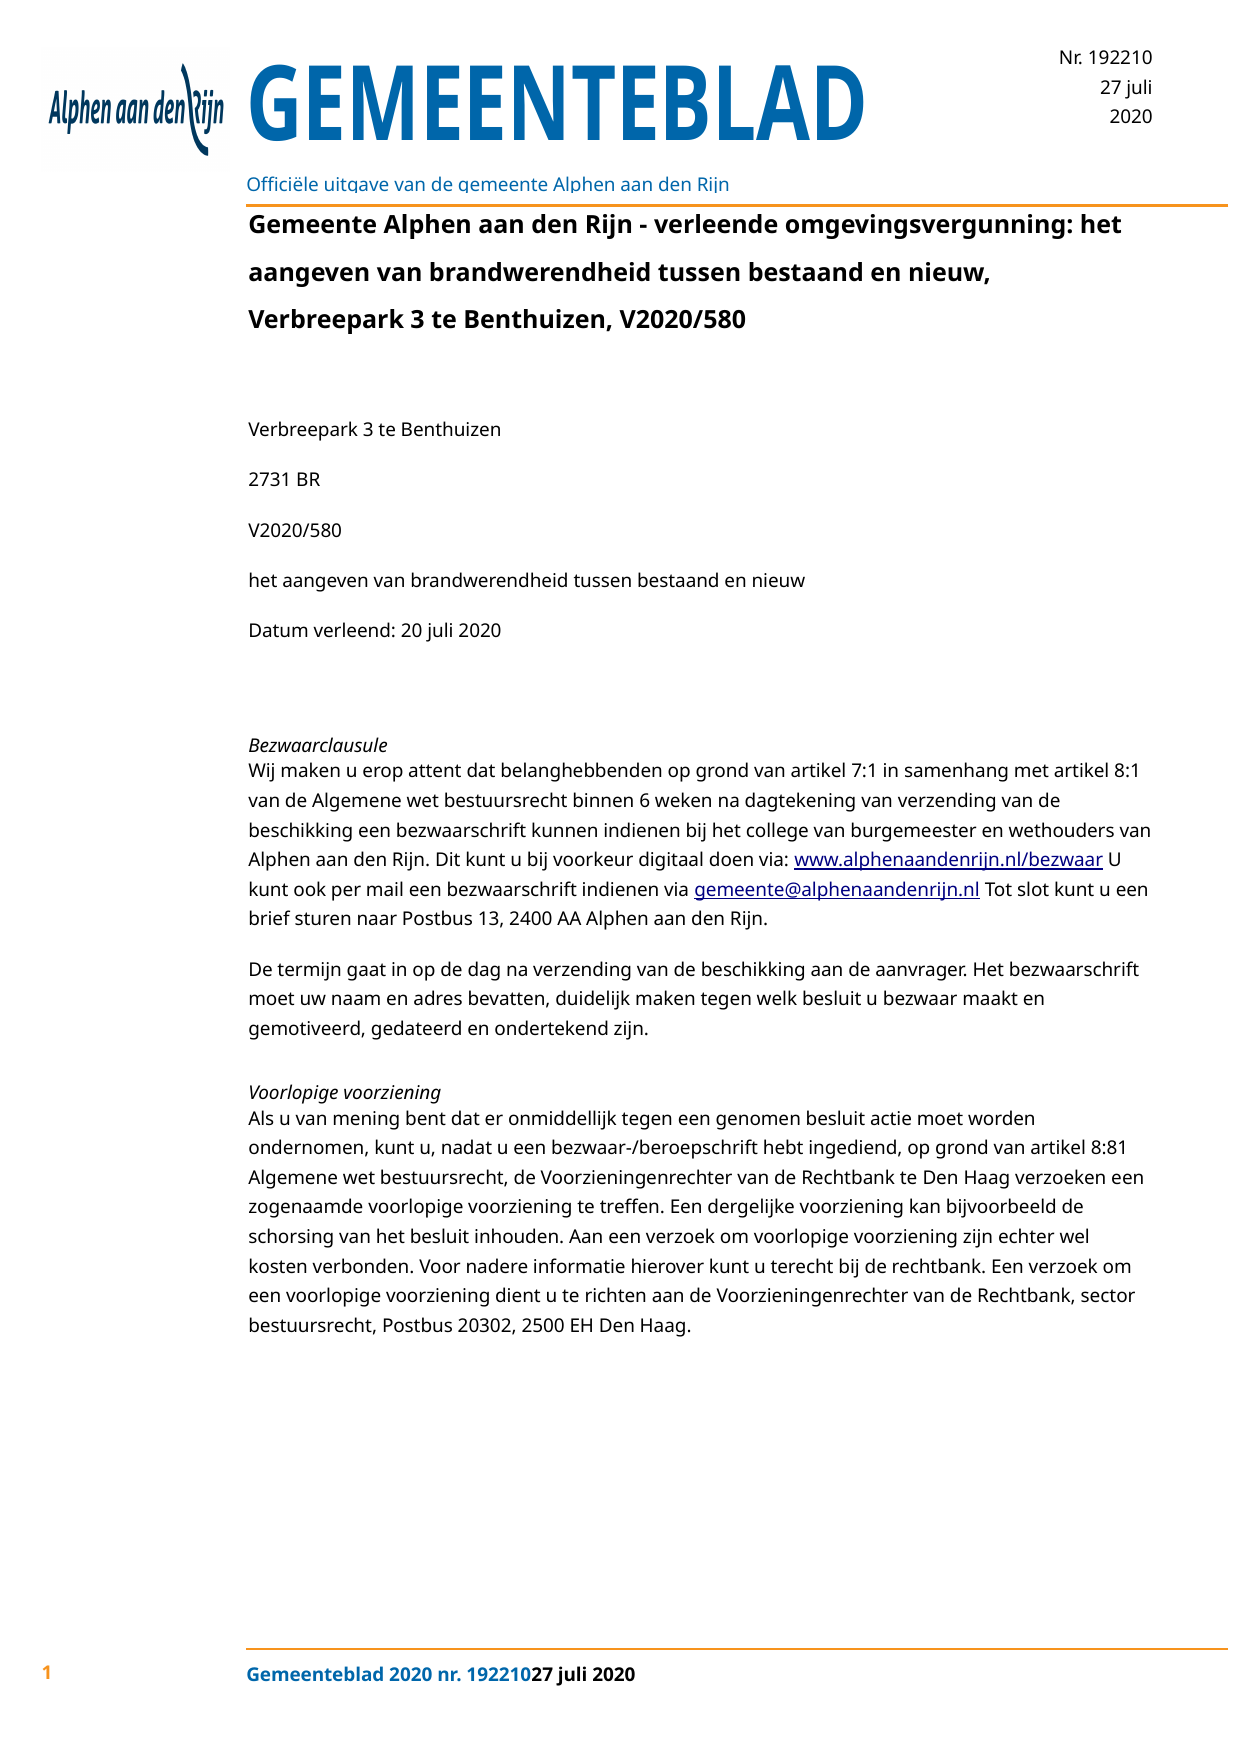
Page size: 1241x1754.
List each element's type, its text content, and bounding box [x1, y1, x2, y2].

text het aangeven van brandwerendheid tussen bestaand en nieuw [248, 567, 1152, 593]
text V2020/580 [248, 517, 1152, 542]
text Wij maken u erop attent dat belanghebbenden op grond van artikel 7:1 in samenhang met artikel 8:1 van de Algemene wet bestuursrecht binnen 6 weken na dagtekening van verzending van de beschikking een bezwaarschrift kunnen indienen bij het college van burgemeester en wethouders van Alphen aan den Rijn. Dit kunt u bij voorkeur digitaal doen via: www.alphenaandenrijn.nl/bezwaar U kunt ook per mail een bezwaarschrift indienen via gemeente@alphenaandenrijn.nl Tot slot kunt u een brief sturen naar Postbus 13, 2400 AA Alphen aan den Rijn. [248, 758, 1152, 931]
text Als u van mening bent dat er onmiddellijk tegen een genomen besluit actie moet worden ondernomen, kunt u, nadat u een bezwaar-/beroepschrift hebt ingediend, op grond van artikel 8:81 Algemene wet bestuursrecht, de Voorzieningenrechter van de Rechtbank te Den Haag verzoeken een zogenaamde voorlopige voorziening te treffen. Een dergelijke voorziening kan bijvoorbeeld de schorsing van het besluit inhouden. Aan een verzoek om voorlopige voorziening zijn echter wel kosten verbonden. Voor nadere informatie hierover kunt u terecht bij de rechtbank. Een verzoek om een voorlopige voorziening dient u te richten aan de Voorzieningenrechter van de Rechtbank, sector bestuursrecht, Postbus 20302, 2500 EH Den Haag. [248, 1105, 1152, 1338]
text De termijn gaat in op de dag na verzending van de beschikking aan de aanvrager. Het bezwaarschrift moet uw naam en adres bevatten, duidelijk maken tegen welk besluit u bezwaar maakt en gemotiveerd, gedateerd en ondertekend zijn. [248, 956, 1152, 1041]
text Gemeente Alphen aan den Rijn - verleende omgevingsvergunning: het aangeven van brandwerendheid tussen bestaand en nieuw, Verbreepark 3 te Benthuizen, V2020/580 [248, 207, 1152, 336]
text Voorlopige voorziening [248, 1079, 1152, 1105]
picture [41, 47, 231, 172]
text 2731 BR [248, 466, 1152, 492]
text Verbreepark 3 te Benthuizen [248, 416, 1152, 442]
text Bezwaarclausule [248, 732, 1152, 758]
text Datum verleend: 20 juli 2020 [248, 618, 1152, 643]
